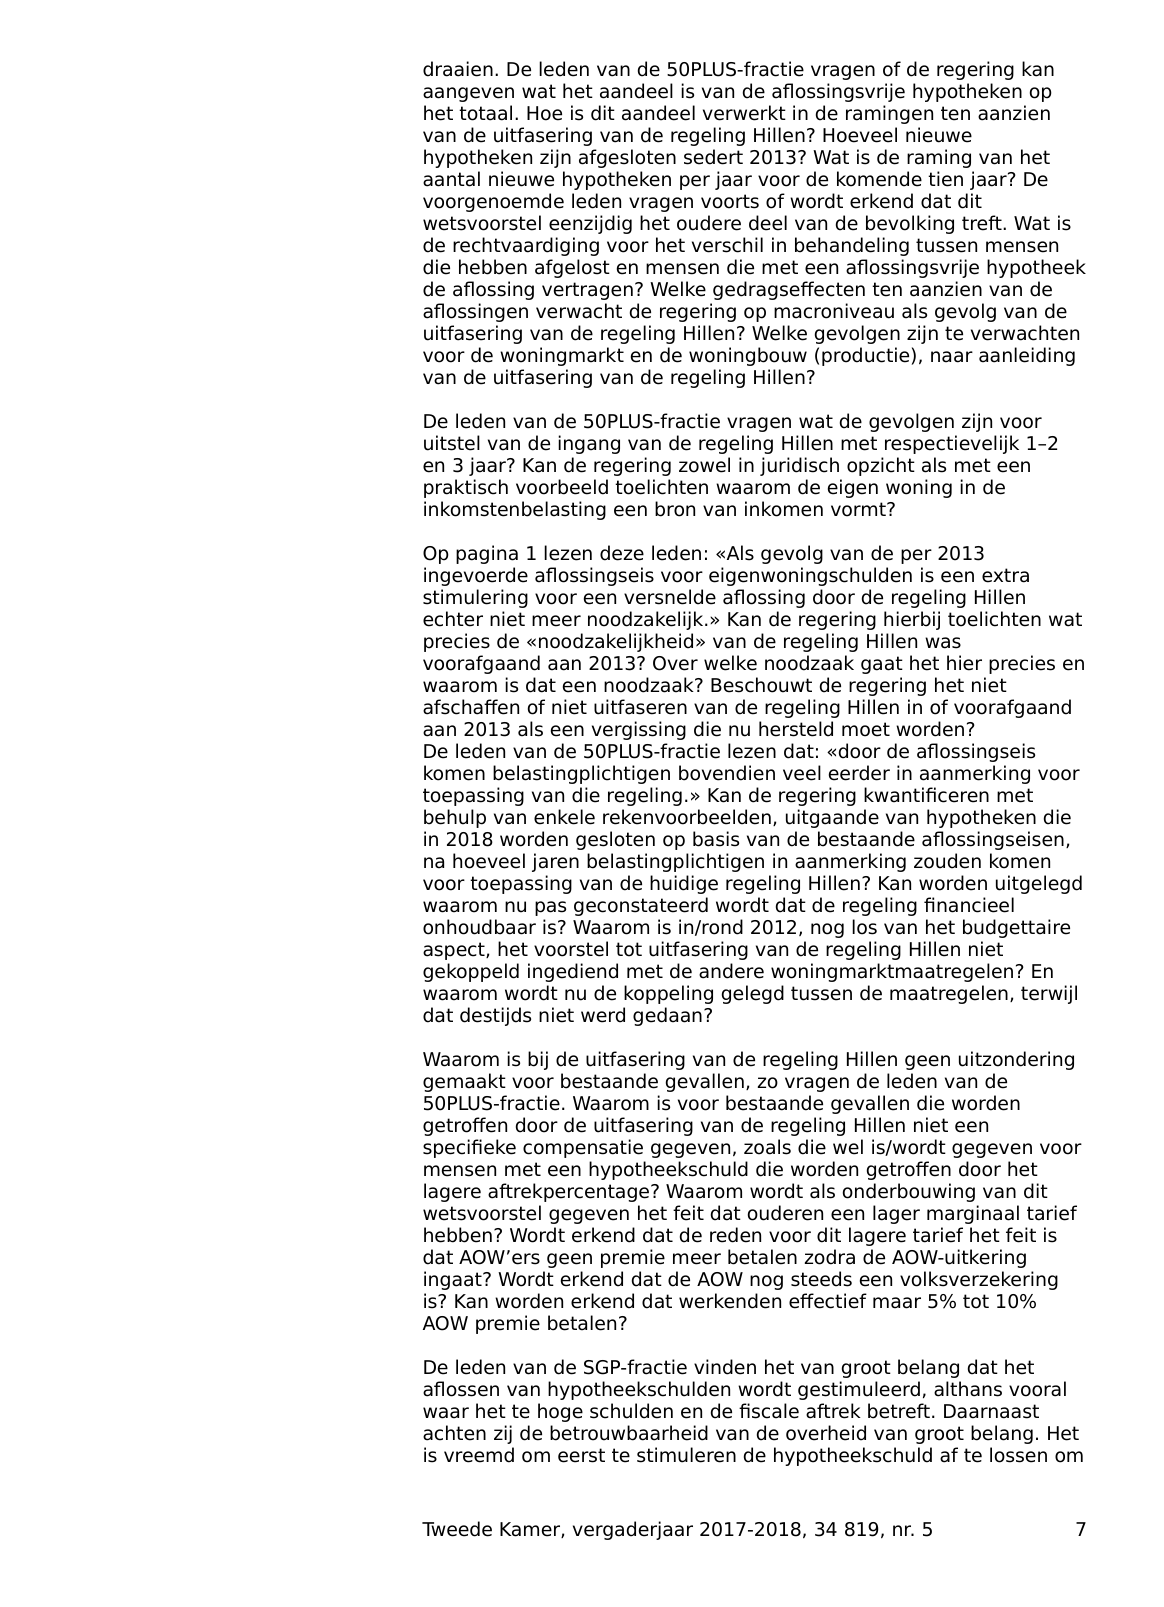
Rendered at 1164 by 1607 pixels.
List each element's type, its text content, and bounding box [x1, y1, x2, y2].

text Waarom is bij de uitfasering van de regeling Hillen geen uitzondering gemaakt voor bestaande gevallen, zo vragen de leden van de 50PLUS-fractie. Waarom is voor bestaande gevallen die worden getroffen door de uitfasering van de regeling Hillen niet een specifieke compensatie gegeven, zoals die wel is/wordt gegeven voor mensen met een hypotheekschuld die worden getroffen door het lagere aftrekpercentage? Waarom wordt als onderbouwing van dit wetsvoorstel gegeven het feit dat ouderen een lager marginaal tarief hebben? Wordt erkend dat de reden voor dit lagere tarief het feit is dat AOW’ers geen premie meer betalen zodra de AOW-uitkering ingaat? Wordt erkend dat de AOW nog steeds een volksverzekering is? Kan worden erkend dat werkenden effectief maar 5% tot 10% AOW premie betalen? [422, 1049, 1087, 1334]
text De leden van de 50PLUS-fractie lezen dat: «door de aflossingseis komen belastingplichtigen bovendien veel eerder in aanmerking voor toepassing van die regeling.» Kan de regering kwantificeren met behulp van enkele rekenvoorbeelden, uitgaande van hypotheken die in 2018 worden gesloten op basis van de bestaande aflossingseisen, na hoeveel jaren belastingplichtigen in aanmerking zouden komen voor toepassing van de huidige regeling Hillen? Kan worden uitgelegd waarom nu pas geconstateerd wordt dat de regeling financieel onhoudbaar is? Waarom is in/rond 2012, nog los van het budgettaire aspect, het voorstel tot uitfasering van de regeling Hillen niet gekoppeld ingediend met de andere woningmarktmaatregelen? En waarom wordt nu de koppeling gelegd tussen de maatregelen, terwijl dat destijds niet werd gedaan? [422, 741, 1087, 1027]
text Op pagina 1 lezen deze leden: «Als gevolg van de per 2013 ingevoerde aflossingseis voor eigenwoningschulden is een extra stimulering voor een versnelde aflossing door de regeling Hillen echter niet meer noodzakelijk.» Kan de regering hierbij toelichten wat precies de «noodzakelijkheid» van de regeling Hillen was voorafgaand aan 2013? Over welke noodzaak gaat het hier precies en waarom is dat een noodzaak? Beschouwt de regering het niet afschaffen of niet uitfaseren van de regeling Hillen in of voorafgaand aan 2013 als een vergissing die nu hersteld moet worden? [422, 543, 1087, 741]
text De leden van de 50PLUS-fractie vragen wat de gevolgen zijn voor uitstel van de ingang van de regeling Hillen met respectievelijk 1–2 en 3 jaar? Kan de regering zowel in juridisch opzicht als met een praktisch voorbeeld toelichten waarom de eigen woning in de inkomstenbelasting een bron van inkomen vormt? [422, 411, 1087, 521]
text draaien. De leden van de 50PLUS-fractie vragen of de regering kan aangeven wat het aandeel is van de aflossingsvrije hypotheken op het totaal. Hoe is dit aandeel verwerkt in de ramingen ten aanzien van de uitfasering van de regeling Hillen? Hoeveel nieuwe hypotheken zijn afgesloten sedert 2013? Wat is de raming van het aantal nieuwe hypotheken per jaar voor de komende tien jaar? De voorgenoemde leden vragen voorts of wordt erkend dat dit wetsvoorstel eenzijdig het oudere deel van de bevolking treft. Wat is de rechtvaardiging voor het verschil in behandeling tussen mensen die hebben afgelost en mensen die met een aflossingsvrije hypotheek de aflossing vertragen? Welke gedragseffecten ten aanzien van de aflossingen verwacht de regering op macroniveau als gevolg van de uitfasering van de regeling Hillen? Welke gevolgen zijn te verwachten voor de woningmarkt en de woningbouw (productie), naar aanleiding van de uitfasering van de regeling Hillen? [422, 59, 1087, 389]
text De leden van de SGP-fractie vinden het van groot belang dat het aflossen van hypotheekschulden wordt gestimuleerd, althans vooral waar het te hoge schulden en de fiscale aftrek betreft. Daarnaast achten zij de betrouwbaarheid van de overheid van groot belang. Het is vreemd om eerst te stimuleren de hypotheekschuld af te lossen om [422, 1357, 1087, 1467]
